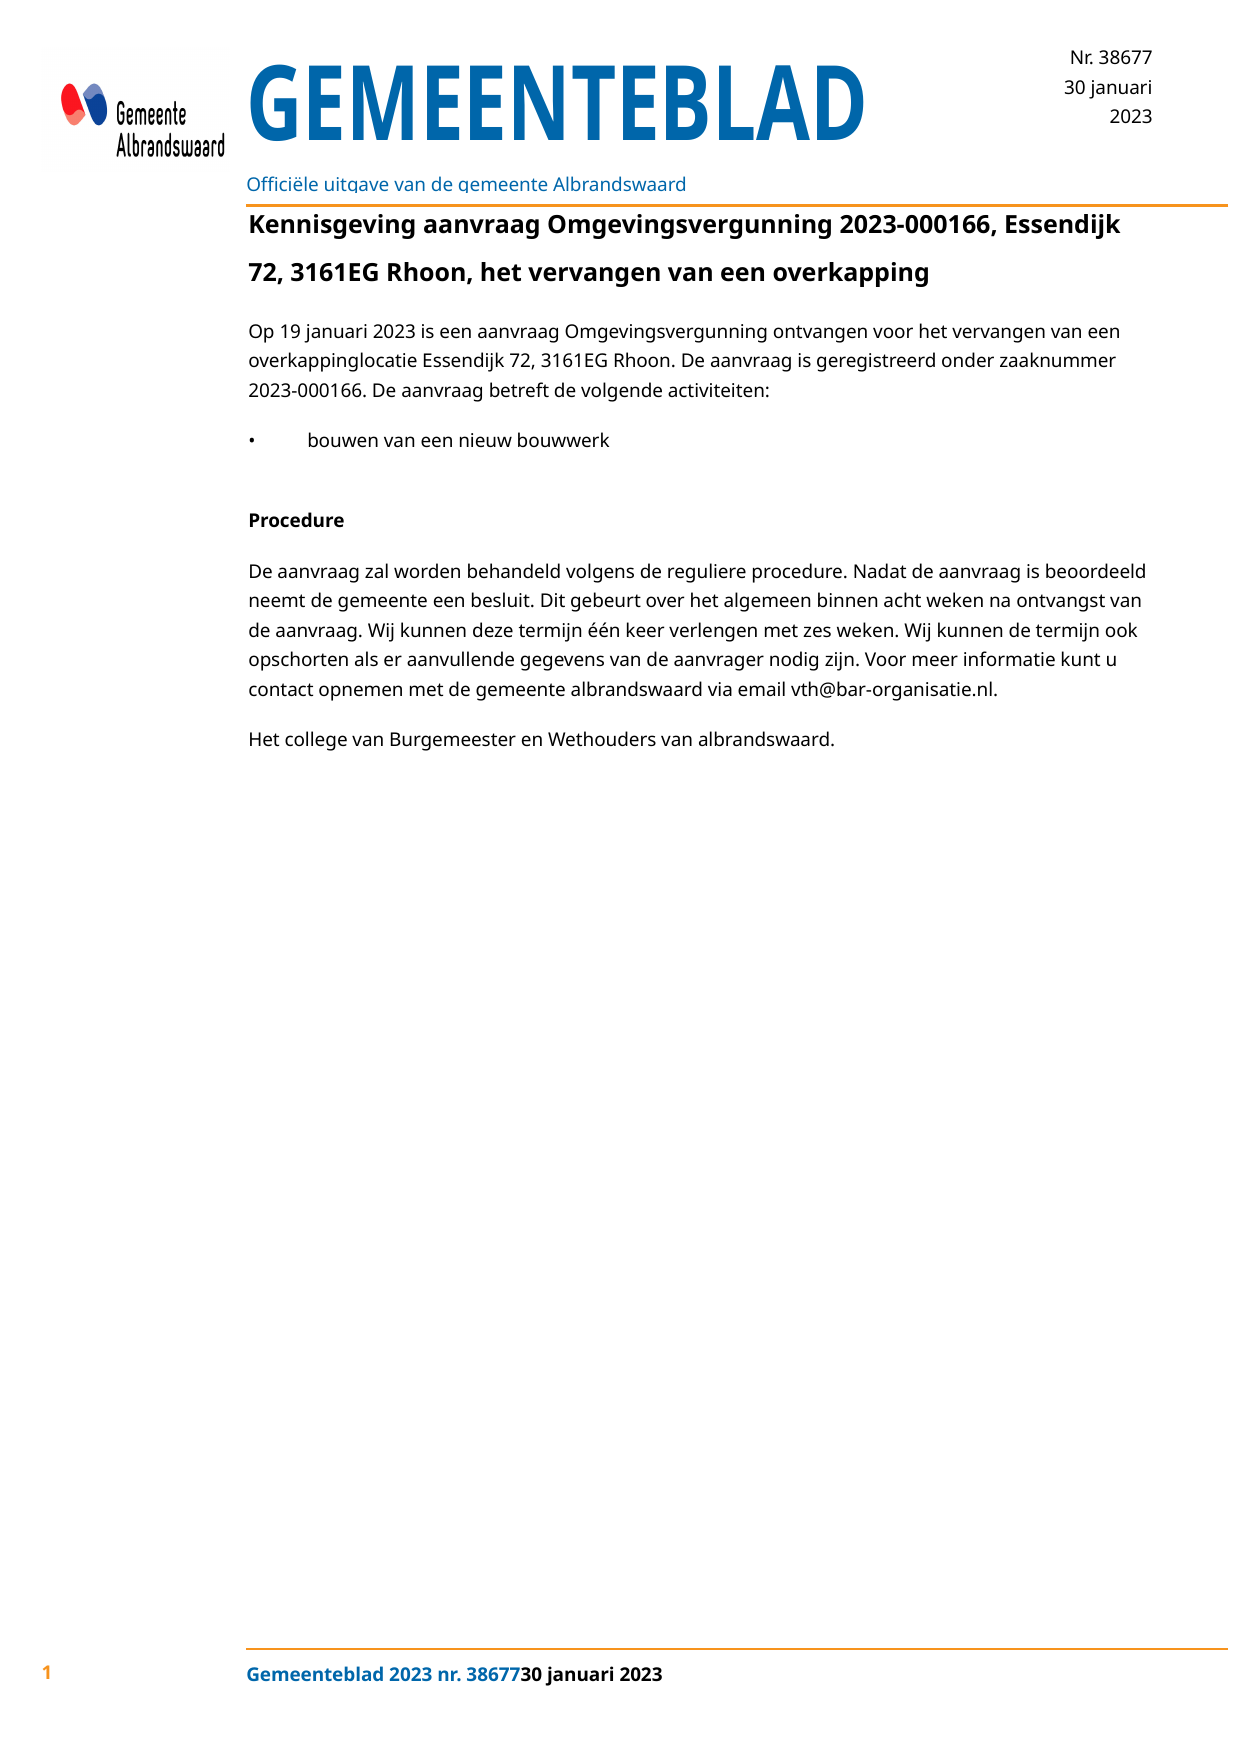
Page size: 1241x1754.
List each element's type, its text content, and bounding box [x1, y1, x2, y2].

text Het college van Burgemeester en Wethouders van albrandswaard. [248, 727, 1152, 752]
list bouwen van een nieuw bouwwerk [248, 427, 1152, 453]
text Op 19 januari 2023 is een aanvraag Omgevingsvergunning ontvangen voor het vervangen van een overkappinglocatie Essendijk 72, 3161EG Rhoon. De aanvraag is geregistreerd onder zaaknummer 2023-000166. De aanvraag betreft de volgende activiteiten: [248, 318, 1152, 403]
picture [41, 47, 231, 172]
text De aanvraag zal worden behandeld volgens de reguliere procedure. Nadat de aanvraag is beoordeeld neemt de gemeente een besluit. Dit gebeurt over het algemeen binnen acht weken na ontvangst van de aanvraag. Wij kunnen deze termijn één keer verlengen met zes weken. Wij kunnen de termijn ook opschorten als er aanvullende gegevens van de aanvrager nodig zijn. Voor meer informatie kunt u contact opnemen met de gemeente albrandswaard via email vth@bar-organisatie.nl. [248, 558, 1152, 702]
text Procedure [248, 507, 1152, 533]
text Kennisgeving aanvraag Omgevingsvergunning 2023-000166, Essendijk 72, 3161EG Rhoon, het vervangen van een overkapping [248, 207, 1152, 288]
